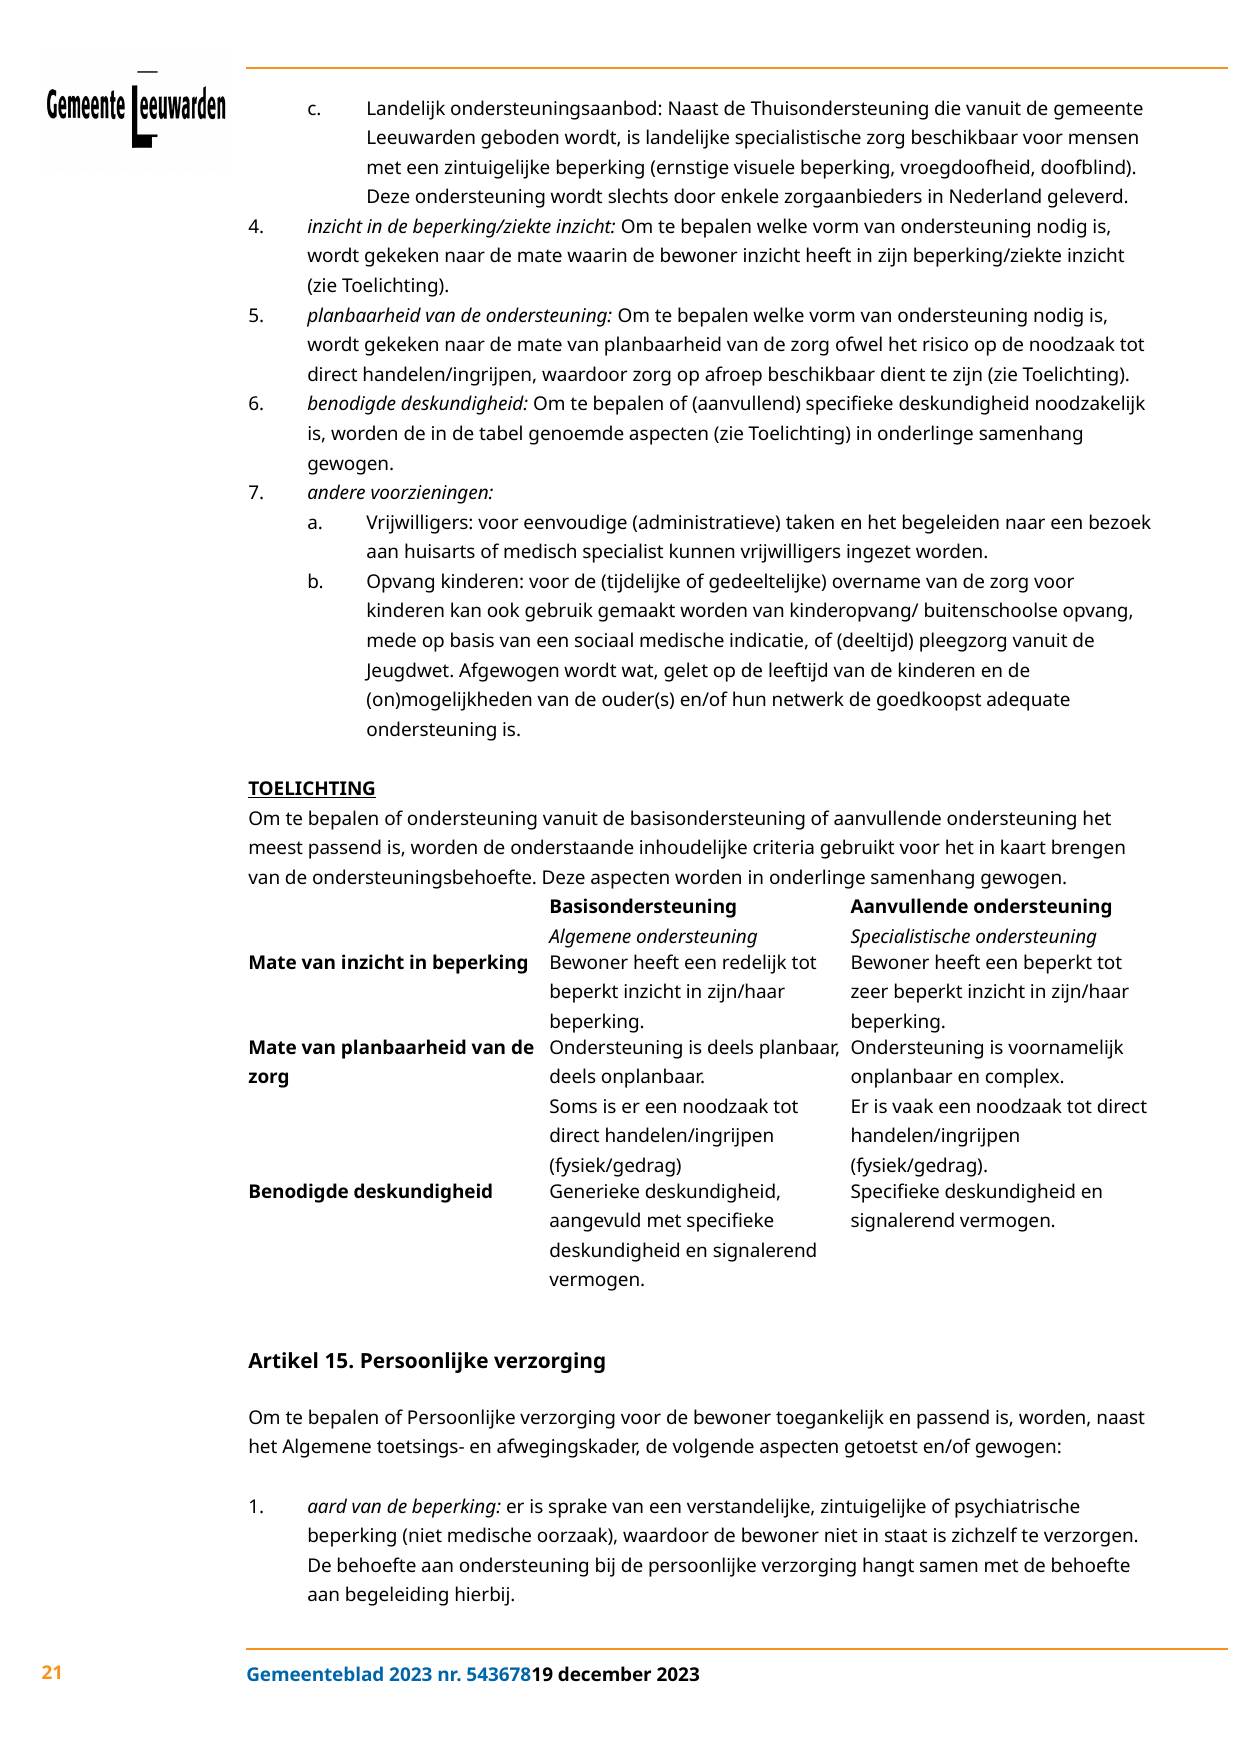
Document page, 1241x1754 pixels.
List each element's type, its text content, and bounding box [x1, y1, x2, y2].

list planbaarheid van de ondersteuning: Om te bepalen welke vorm van ondersteuning nodig is, wordt gekeken naar de mate van planbaarheid van de zorg ofwel het risico op de noodzaak tot direct handelen/ingrijpen, waardoor zorg op afroep beschikbaar dient te zijn (zie Toelichting). [248, 302, 1152, 387]
table_header Basisondersteuning Algemene ondersteuning [549, 894, 850, 949]
list andere voorzieningen: [248, 479, 1152, 505]
text TOELICHTING [248, 775, 1152, 801]
list Landelijk ondersteuningsaanbod: Naast de Thuisondersteuning die vanuit de gemeente Leeuwarden geboden wordt, is landelijke specialistische zorg beschikbaar voor mensen met een zintuigelijke beperking (ernstige visuele beperking, vroegdoofheid, doofblind). Deze ondersteuning wordt slechts door enkele zorgaanbieders in Nederland geleverd. [307, 95, 1152, 209]
list Opvang kinderen: voor de (tijdelijke of gedeeltelijke) overname van de zorg voor kinderen kan ook gebruik gemaakt worden van kinderopvang/ buitenschoolse opvang, mede op basis van een sociaal medische indicatie, of (deeltijd) pleegzorg vanuit de Jeugdwet. Afgewogen wordt wat, gelet op de leeftijd van de kinderen en de (on)mogelijkheden van de ouder(s) en/of hun netwerk de goedkoopst adequate ondersteuning is. [307, 568, 1152, 742]
list inzicht in de beperking/ziekte inzicht: Om te bepalen welke vorm van ondersteuning nodig is, wordt gekeken naar de mate waarin de bewoner inzicht heeft in zijn beperking/ziekte inzicht (zie Toelichting). [248, 213, 1152, 298]
table_cell Generieke deskundigheid, aangevuld met specifieke deskundigheid en signalerend vermogen. [549, 1178, 850, 1292]
table_cell Bewoner heeft een beperkt tot zeer beperkt inzicht in zijn/haar beperking. [850, 949, 1152, 1034]
table_cell Ondersteuning is deels planbaar, deels onplanbaar. Soms is er een noodzaak tot direct handelen/ingrijpen (fysiek/gedrag) [549, 1034, 850, 1178]
table_header Aanvullende ondersteuning Specialistische ondersteuning [850, 894, 1152, 949]
list Vrijwilligers: voor eenvoudige (administratieve) taken en het begeleiden naar een bezoek aan huisarts of medisch specialist kunnen vrijwilligers ingezet worden. [307, 509, 1152, 564]
table_cell Mate van inzicht in beperking [248, 949, 549, 1034]
list aard van de beperking: er is sprake van een verstandelijke, zintuigelijke of psychiatrische beperking (niet medische oorzaak), waardoor de bewoner niet in staat is zichzelf te verzorgen. De behoefte aan ondersteuning bij de persoonlijke verzorging hangt samen met de behoefte aan begeleiding hierbij. [248, 1493, 1152, 1607]
table_header [248, 894, 549, 949]
list benodigde deskundigheid: Om te bepalen of (aanvullend) specifieke deskundigheid noodzakelijk is, worden de in de tabel genoemde aspecten (zie Toelichting) in onderlinge samenhang gewogen. [248, 391, 1152, 476]
table_cell Bewoner heeft een redelijk tot beperkt inzicht in zijn/haar beperking. [549, 949, 850, 1034]
table_cell Benodigde deskundigheid [248, 1178, 549, 1292]
text Om te bepalen of Persoonlijke verzorging voor de bewoner toegankelijk en passend is, worden, naast het Algemene toetsings- en afwegingskader, de volgende aspecten getoetst en/of gewogen: [248, 1404, 1152, 1459]
table_cell Mate van planbaarheid van de zorg [248, 1034, 549, 1178]
picture [41, 47, 231, 172]
table_cell Specifieke deskundigheid en signalerend vermogen. [850, 1178, 1152, 1292]
text Om te bepalen of ondersteuning vanuit de basisondersteuning of aanvullende ondersteuning het meest passend is, worden de onderstaande inhoudelijke criteria gebruikt voor het in kaart brengen van de ondersteuningsbehoefte. Deze aspecten worden in onderlinge samenhang gewogen. [248, 805, 1152, 890]
text Artikel 15. Persoonlijke verzorging [248, 1346, 1152, 1374]
table_cell Ondersteuning is voornamelijk onplanbaar en complex. Er is vaak een noodzaak tot direct handelen/ingrijpen (fysiek/gedrag). [850, 1034, 1152, 1178]
